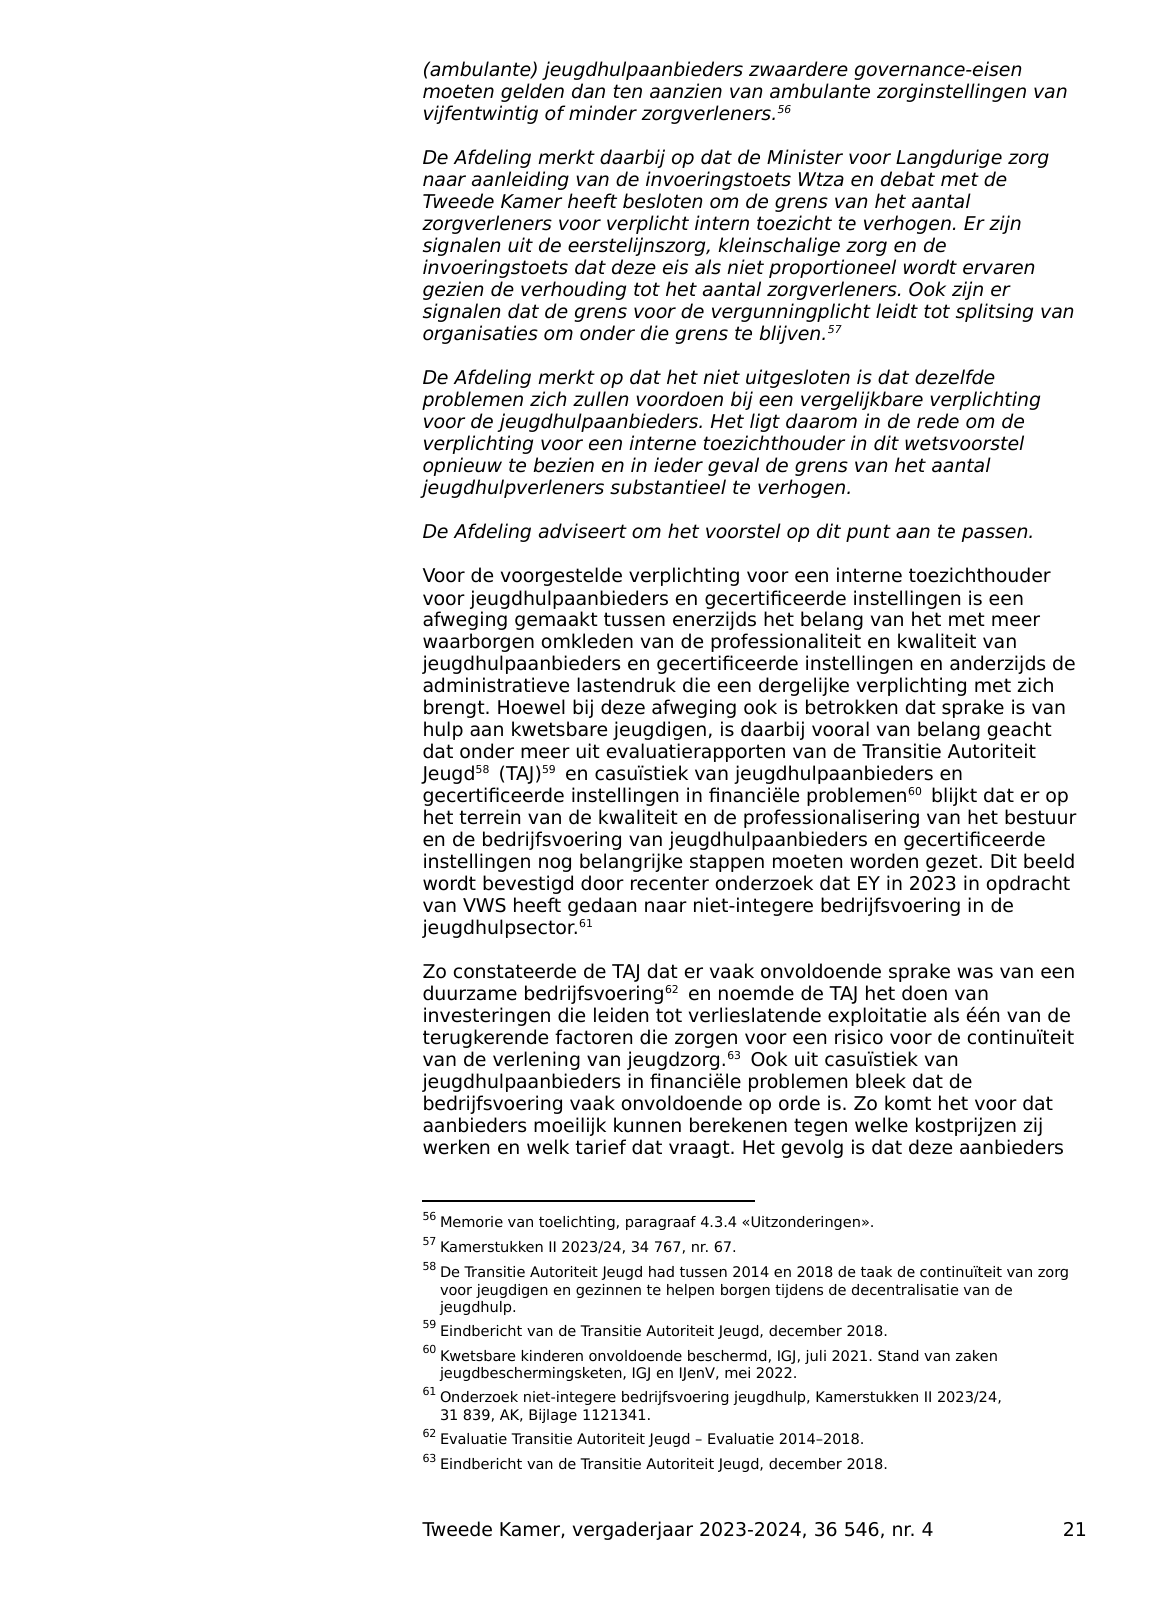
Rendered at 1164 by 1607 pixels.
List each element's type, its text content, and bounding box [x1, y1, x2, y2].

text Eindbericht van de Transitie Autoriteit Jeugd, december 2018. [422, 1452, 1087, 1474]
text Evaluatie Transitie Autoriteit Jeugd – Evaluatie 2014–2018. [422, 1427, 1087, 1449]
text Memorie van toelichting, paragraaf 4.3.4 «Uitzonderingen». [422, 1210, 1087, 1232]
text (ambulante) jeugdhulpaanbieders zwaardere governance-eisen moeten gelden dan ten aanzien van ambulante zorginstellingen van vijfentwintig of minder zorgverleners. [422, 59, 1087, 125]
text De Transitie Autoriteit Jeugd had tussen 2014 en 2018 de taak de continuïteit van zorg voor jeugdigen en gezinnen te helpen borgen tijdens de decentralisatie van de jeugdhulp. [422, 1260, 1087, 1316]
text Kwetsbare kinderen onvoldoende beschermd, IGJ, juli 2021. Stand van zaken jeugdbeschermingsketen, IGJ en IJenV, mei 2022. [422, 1343, 1087, 1382]
text Onderzoek niet-integere bedrijfsvoering jeugdhulp, Kamerstukken II 2023/24, 31 839, AK, Bijlage 1121341. [422, 1385, 1087, 1424]
text De Afdeling merkt daarbij op dat de Minister voor Langdurige zorg naar aanleiding van de invoeringstoets Wtza en debat met de Tweede Kamer heeft besloten om de grens van het aantal zorgverleners voor verplicht intern toezicht te verhogen. Er zijn signalen uit de eerstelijnszorg, kleinschalige zorg en de invoeringstoets dat deze eis als niet proportioneel wordt ervaren gezien de verhouding tot het aantal zorgverleners. Ook zijn er signalen dat de grens voor de vergunningplicht leidt tot splitsing van organisaties om onder die grens te blijven. [422, 147, 1087, 345]
text Kamerstukken II 2023/24, 34 767, nr. 67. [422, 1235, 1087, 1257]
text Voor de voorgestelde verplichting voor een interne toezichthouder voor jeugdhulpaanbieders en gecertificeerde instellingen is een afweging gemaakt tussen enerzijds het belang van het met meer waarborgen omkleden van de professionaliteit en kwaliteit van jeugdhulpaanbieders en gecertificeerde instellingen en anderzijds de administratieve lastendruk die een dergelijke verplichting met zich brengt. Hoewel bij deze afweging ook is betrokken dat sprake is van hulp aan kwetsbare jeugdigen, is daarbij vooral van belang geacht dat onder meer uit evaluatierapporten van de Transitie Autoriteit Jeugd (TAJ) en casuïstiek van jeugdhulpaanbieders en gecertificeerde instellingen in financiële problemen blijkt dat er op het terrein van de kwaliteit en de professionalisering van het bestuur en de bedrijfsvoering van jeugdhulpaanbieders en gecertificeerde instellingen nog belangrijke stappen moeten worden gezet. Dit beeld wordt bevestigd door recenter onderzoek dat EY in 2023 in opdracht van VWS heeft gedaan naar niet-integere bedrijfsvoering in de jeugdhulpsector. [422, 565, 1087, 939]
text Eindbericht van de Transitie Autoriteit Jeugd, december 2018. [422, 1318, 1087, 1341]
text De Afdeling merkt op dat het niet uitgesloten is dat dezelfde problemen zich zullen voordoen bij een vergelijkbare verplichting voor de jeugdhulpaanbieders. Het ligt daarom in de rede om de verplichting voor een interne toezichthouder in dit wetsvoorstel opnieuw te bezien en in ieder geval de grens van het aantal jeugdhulpverleners substantieel te verhogen. [422, 367, 1087, 499]
text De Afdeling adviseert om het voorstel op dit punt aan te passen. [422, 521, 1087, 543]
text Zo constateerde de TAJ dat er vaak onvoldoende sprake was van een duurzame bedrijfsvoering en noemde de TAJ het doen van investeringen die leiden tot verlieslatende exploitatie als één van de terugkerende factoren die zorgen voor een risico voor de continuïteit van de verlening van jeugdzorg. Ook uit casuïstiek van jeugdhulpaanbieders in financiële problemen bleek dat de bedrijfsvoering vaak onvoldoende op orde is. Zo komt het voor dat aanbieders moeilijk kunnen berekenen tegen welke kostprijzen zij werken en welk tarief dat vraagt. Het gevolg is dat deze aanbieders [422, 961, 1087, 1159]
